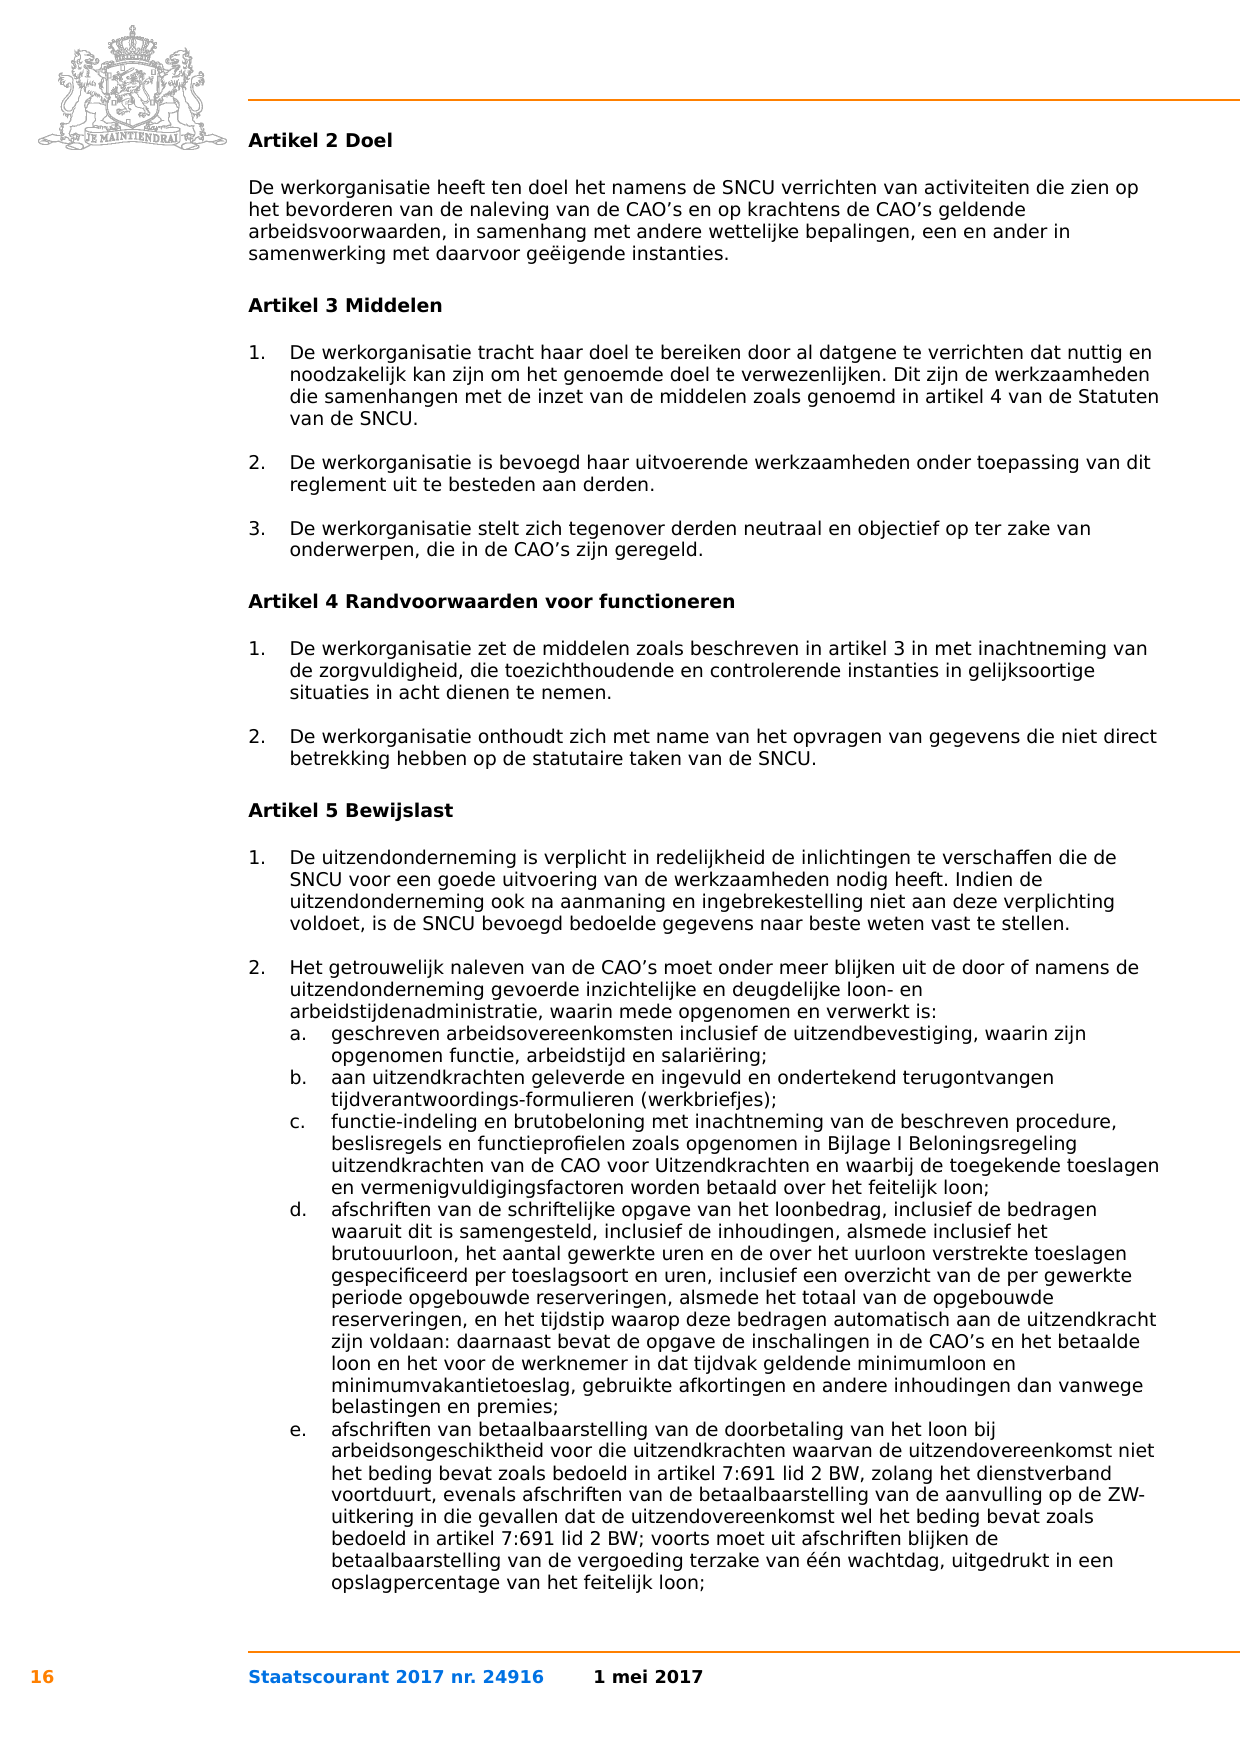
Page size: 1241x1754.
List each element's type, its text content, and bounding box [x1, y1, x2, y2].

text a. geschreven arbeidsovereenkomsten inclusief de uitzendbevestiging, waarin zijn opgenomen functie, arbeidstijd en salariëring; [289, 1023, 1163, 1067]
text d. afschriften van de schriftelijke opgave van het loonbedrag, inclusief de bedragen waaruit dit is samengesteld, inclusief de inhoudingen, alsmede inclusief het brutouurloon, het aantal gewerkte uren en de over het uurloon verstrekte toeslagen gespecificeerd per toeslagsoort en uren, inclusief een overzicht van de per gewerkte periode opgebouwde reserveringen, alsmede het totaal van de opgebouwde reserveringen, en het tijdstip waarop deze bedragen automatisch aan de uitzendkracht zijn voldaan: daarnaast bevat de opgave de inschalingen in de CAO’s en het betaalde loon en het voor de werknemer in dat tijdvak geldende minimumloon en minimumvakantietoeslag, gebruikte afkortingen en andere inhoudingen dan vanwege belastingen en premies; [289, 1199, 1163, 1418]
text 2. Het getrouwelijk naleven van de CAO’s moet onder meer blijken uit de door of namens de uitzendonderneming gevoerde inzichtelijke en deugdelijke loon- en arbeidstijdenadministratie, waarin mede opgenomen en verwerkt is: [248, 957, 1163, 1023]
subtitle Artikel 4 Randvoorwaarden voor functioneren [248, 591, 1163, 613]
text e. afschriften van betaalbaarstelling van de doorbetaling van het loon bij arbeidsongeschiktheid voor die uitzendkrachten waarvan de uitzendovereenkomst niet het beding bevat zoals bedoeld in artikel 7:691 lid 2 BW, zolang het dienstverband voortduurt, evenals afschriften van de betaalbaarstelling van de aanvulling op de ZW-uitkering in die gevallen dat de uitzendovereenkomst wel het beding bevat zoals bedoeld in artikel 7:691 lid 2 BW; voorts moet uit afschriften blijken de betaalbaarstelling van de vergoeding terzake van één wachtdag, uitgedrukt in een opslagpercentage van het feitelijk loon; [289, 1418, 1163, 1594]
text 2. De werkorganisatie onthoudt zich met name van het opvragen van gegevens die niet direct betrekking hebben op de statutaire taken van de SNCU. [248, 726, 1163, 770]
text 1. De werkorganisatie zet de middelen zoals beschreven in artikel 3 in met inachtneming van de zorgvuldigheid, die toezichthoudende en controlerende instanties in gelijksoortige situaties in acht dienen te nemen. [248, 638, 1163, 704]
text 3. De werkorganisatie stelt zich tegenover derden neutraal en objectief op ter zake van onderwerpen, die in de CAO’s zijn geregeld. [248, 517, 1163, 561]
text 2. De werkorganisatie is bevoegd haar uitvoerende werkzaamheden onder toepassing van dit reglement uit te besteden aan derden. [248, 452, 1163, 496]
subtitle Artikel 3 Middelen [248, 295, 1163, 317]
subtitle Artikel 5 Bewijslast [248, 800, 1163, 822]
text b. aan uitzendkrachten geleverde en ingevuld en ondertekend terugontvangen tijdverantwoordings-formulieren (werkbriefjes); [289, 1067, 1163, 1111]
text De werkorganisatie heeft ten doel het namens de SNCU verrichten van activiteiten die zien op het bevorderen van de naleving van de CAO’s en op krachtens de CAO’s geldende arbeidsvoorwaarden, in samenhang met andere wettelijke bepalingen, een en ander in samenwerking met daarvoor geëigende instanties. [248, 177, 1163, 265]
text 1. De uitzendonderneming is verplicht in redelijkheid de inlichtingen te verschaffen die de SNCU voor een goede uitvoering van de werkzaamheden nodig heeft. Indien de uitzendonderneming ook na aanmaning en ingebrekestelling niet aan deze verplichting voldoet, is de SNCU bevoegd bedoelde gegevens naar beste weten vast te stellen. [248, 847, 1163, 935]
text c. functie-indeling en brutobeloning met inachtneming van de beschreven procedure, beslisregels en functieprofielen zoals opgenomen in Bijlage I Beloningsregeling uitzendkrachten van de CAO voor Uitzendkrachten en waarbij de toegekende toeslagen en vermenigvuldigingsfactoren worden betaald over het feitelijk loon; [289, 1111, 1163, 1199]
picture [38, 25, 227, 150]
subtitle Artikel 2 Doel [248, 130, 1163, 152]
text 1. De werkorganisatie tracht haar doel te bereiken door al datgene te verrichten dat nuttig en noodzakelijk kan zijn om het genoemde doel te verwezenlijken. Dit zijn de werkzaamheden die samenhangen met de inzet van de middelen zoals genoemd in artikel 4 van de Statuten van de SNCU. [248, 342, 1163, 430]
